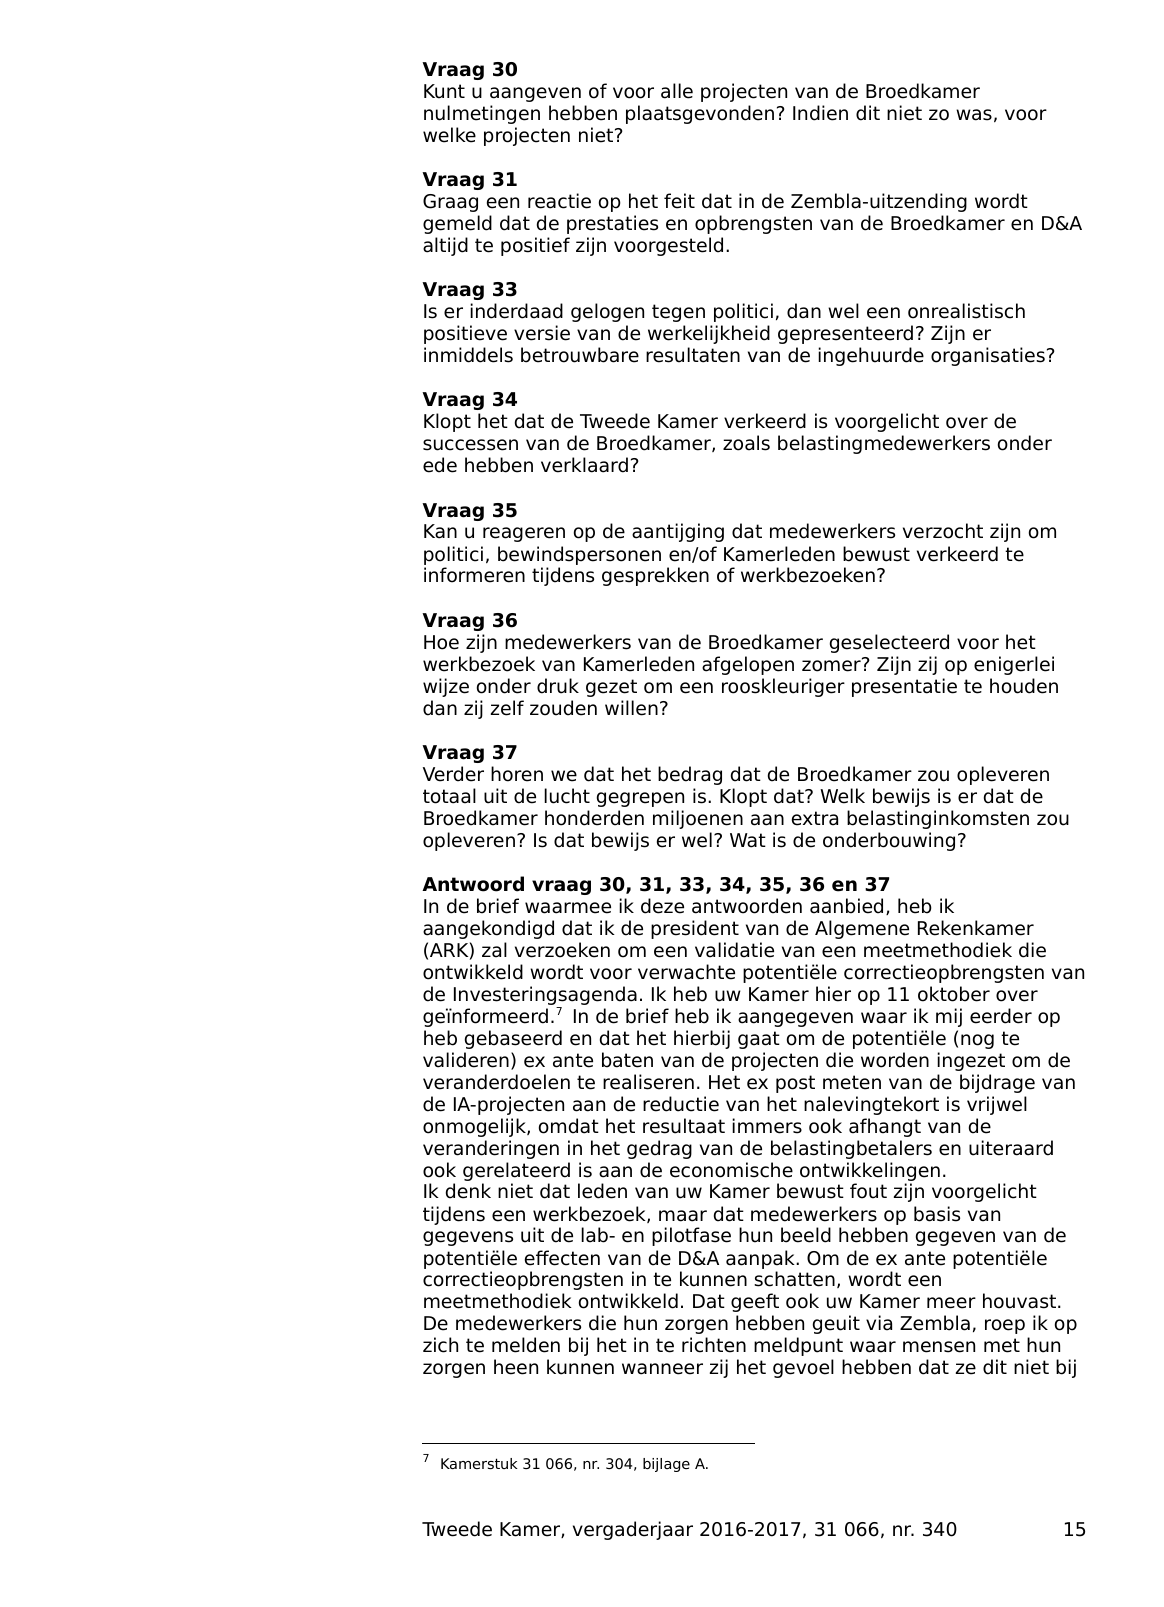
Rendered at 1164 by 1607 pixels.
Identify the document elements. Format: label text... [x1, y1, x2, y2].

text Verder horen we dat het bedrag dat de Broedkamer zou opleveren totaal uit de lucht gegrepen is. Klopt dat? Welk bewijs is er dat de Broedkamer honderden miljoenen aan extra belastinginkomsten zou opleveren? Is dat bewijs er wel? Wat is de onderbouwing? [422, 764, 1087, 852]
text Is er inderdaad gelogen tegen politici, dan wel een onrealistisch positieve versie van de werkelijkheid gepresenteerd? Zijn er inmiddels betrouwbare resultaten van de ingehuurde organisaties? [422, 301, 1087, 367]
text Hoe zijn medewerkers van de Broedkamer geselecteerd voor het werkbezoek van Kamerleden afgelopen zomer? Zijn zij op enigerlei wijze onder druk gezet om een rooskleuriger presentatie te houden dan zij zelf zouden willen? [422, 632, 1087, 719]
text Vraag 36 [422, 609, 1087, 632]
text Kunt u aangeven of voor alle projecten van de Broedkamer nulmetingen hebben plaatsgevonden? Indien dit niet zo was, voor welke projecten niet? [422, 81, 1087, 147]
text Vraag 37 [422, 742, 1087, 764]
text Ik denk niet dat leden van uw Kamer bewust fout zijn voorgelicht tijdens een werkbezoek, maar dat medewerkers op basis van gegevens uit de lab- en pilotfase hun beeld hebben gegeven van de potentiële effecten van de D&A aanpak. Om de ex ante potentiële correctieopbrengsten in te kunnen schatten, wordt een meetmethodiek ontwikkeld. Dat geeft ook uw Kamer meer houvast. De medewerkers die hun zorgen hebben geuit via Zembla, roep ik op zich te melden bij het in te richten meldpunt waar mensen met hun zorgen heen kunnen wanneer zij het gevoel hebben dat ze dit niet bij [422, 1181, 1087, 1379]
text Vraag 30 [422, 59, 1087, 81]
text Vraag 34 [422, 389, 1087, 411]
text Vraag 33 [422, 279, 1087, 301]
text In de brief waarmee ik deze antwoorden aanbied, heb ik aangekondigd dat ik de president van de Algemene Rekenkamer (ARK) zal verzoeken om een validatie van een meetmethodiek die ontwikkeld wordt voor verwachte potentiële correctieopbrengsten van de Investeringsagenda. Ik heb uw Kamer hier op 11 oktober over geïnformeerd. In de brief heb ik aangegeven waar ik mij eerder op heb gebaseerd en dat het hierbij gaat om de potentiële (nog te valideren) ex ante baten van de projecten die worden ingezet om de veranderdoelen te realiseren. Het ex post meten van de bijdrage van de IA-projecten aan de reductie van het nalevingtekort is vrijwel onmogelijk, omdat het resultaat immers ook afhangt van de veranderingen in het gedrag van de belastingbetalers en uiteraard ook gerelateerd is aan de economische ontwikkelingen. [422, 896, 1087, 1181]
text Kan u reageren op de aantijging dat medewerkers verzocht zijn om politici, bewindspersonen en/of Kamerleden bewust verkeerd te informeren tijdens gesprekken of werkbezoeken? [422, 521, 1087, 587]
text Vraag 35 [422, 499, 1087, 521]
text Vraag 31 [422, 169, 1087, 191]
text Graag een reactie op het feit dat in de Zembla-uitzending wordt gemeld dat de prestaties en opbrengsten van de Broedkamer en D&A altijd te positief zijn voorgesteld. [422, 191, 1087, 257]
text Klopt het dat de Tweede Kamer verkeerd is voorgelicht over de successen van de Broedkamer, zoals belastingmedewerkers onder ede hebben verklaard? [422, 411, 1087, 477]
text Antwoord vraag 30, 31, 33, 34, 35, 36 en 37 [422, 874, 1087, 896]
text Kamerstuk 31 066, nr. 304, bijlage A. [422, 1452, 1087, 1474]
